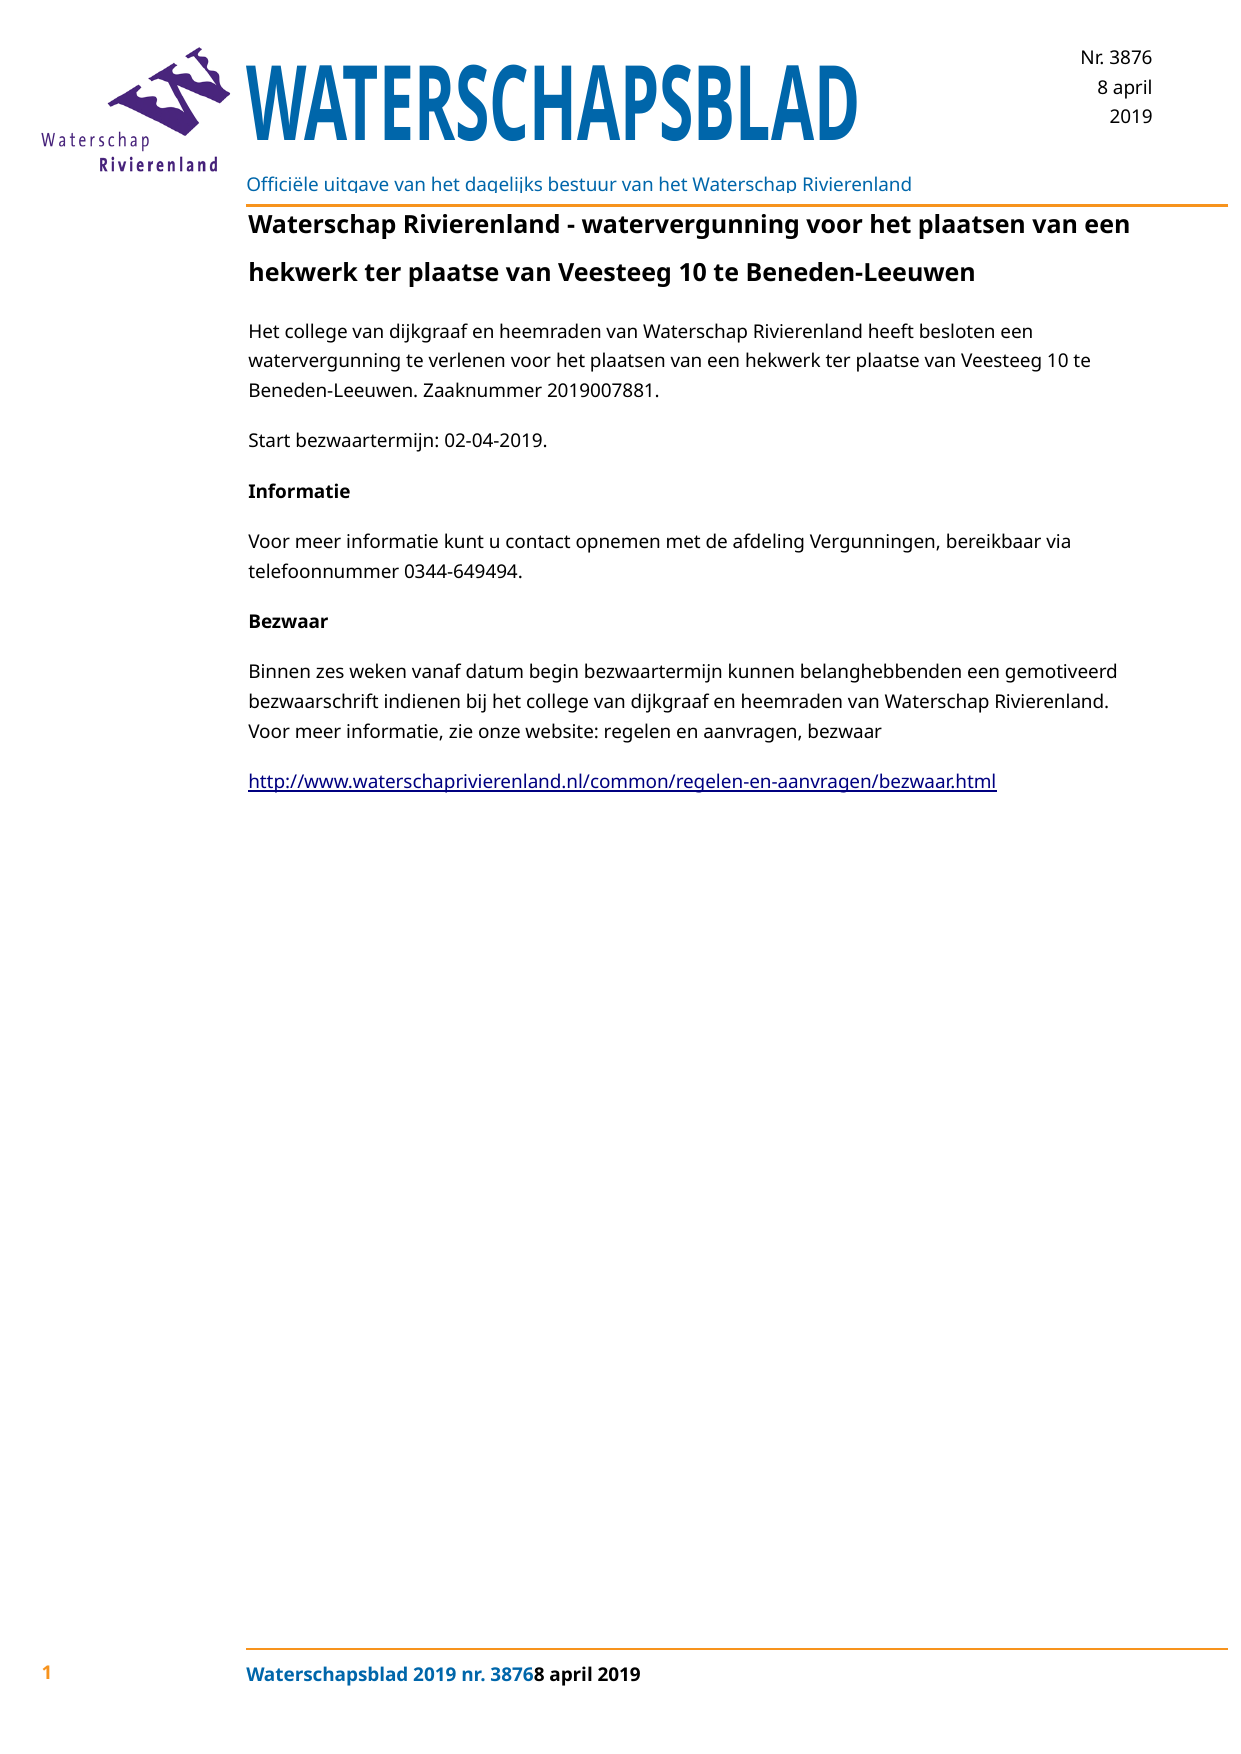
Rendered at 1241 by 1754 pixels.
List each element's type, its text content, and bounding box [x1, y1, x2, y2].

text http://www.waterschaprivierenland.nl/common/regelen-en-aanvragen/bezwaar.html [248, 768, 1152, 794]
text Binnen zes weken vanaf datum begin bezwaartermijn kunnen belanghebbenden een gemotiveerd bezwaarschrift indienen bij het college van dijkgraaf en heemraden van Waterschap Rivierenland. Voor meer informatie, zie onze website: regelen en aanvragen, bezwaar [248, 659, 1152, 744]
text Waterschap Rivierenland - watervergunning voor het plaatsen van een hekwerk ter plaatse van Veesteeg 10 te Beneden-Leeuwen [248, 207, 1152, 288]
text Start bezwaartermijn: 02-04-2019. [248, 427, 1152, 453]
text Voor meer informatie kunt u contact opnemen met de afdeling Vergunningen, bereikbaar via telefoonnummer 0344-649494. [248, 528, 1152, 584]
text Informatie [248, 478, 1152, 504]
text Bezwaar [248, 608, 1152, 634]
text Het college van dijkgraaf en heemraden van Waterschap Rivierenland heeft besloten een watervergunning te verlenen voor het plaatsen van een hekwerk ter plaatse van Veesteeg 10 te Beneden-Leeuwen. Zaaknummer 2019007881. [248, 318, 1152, 403]
picture [41, 47, 231, 172]
